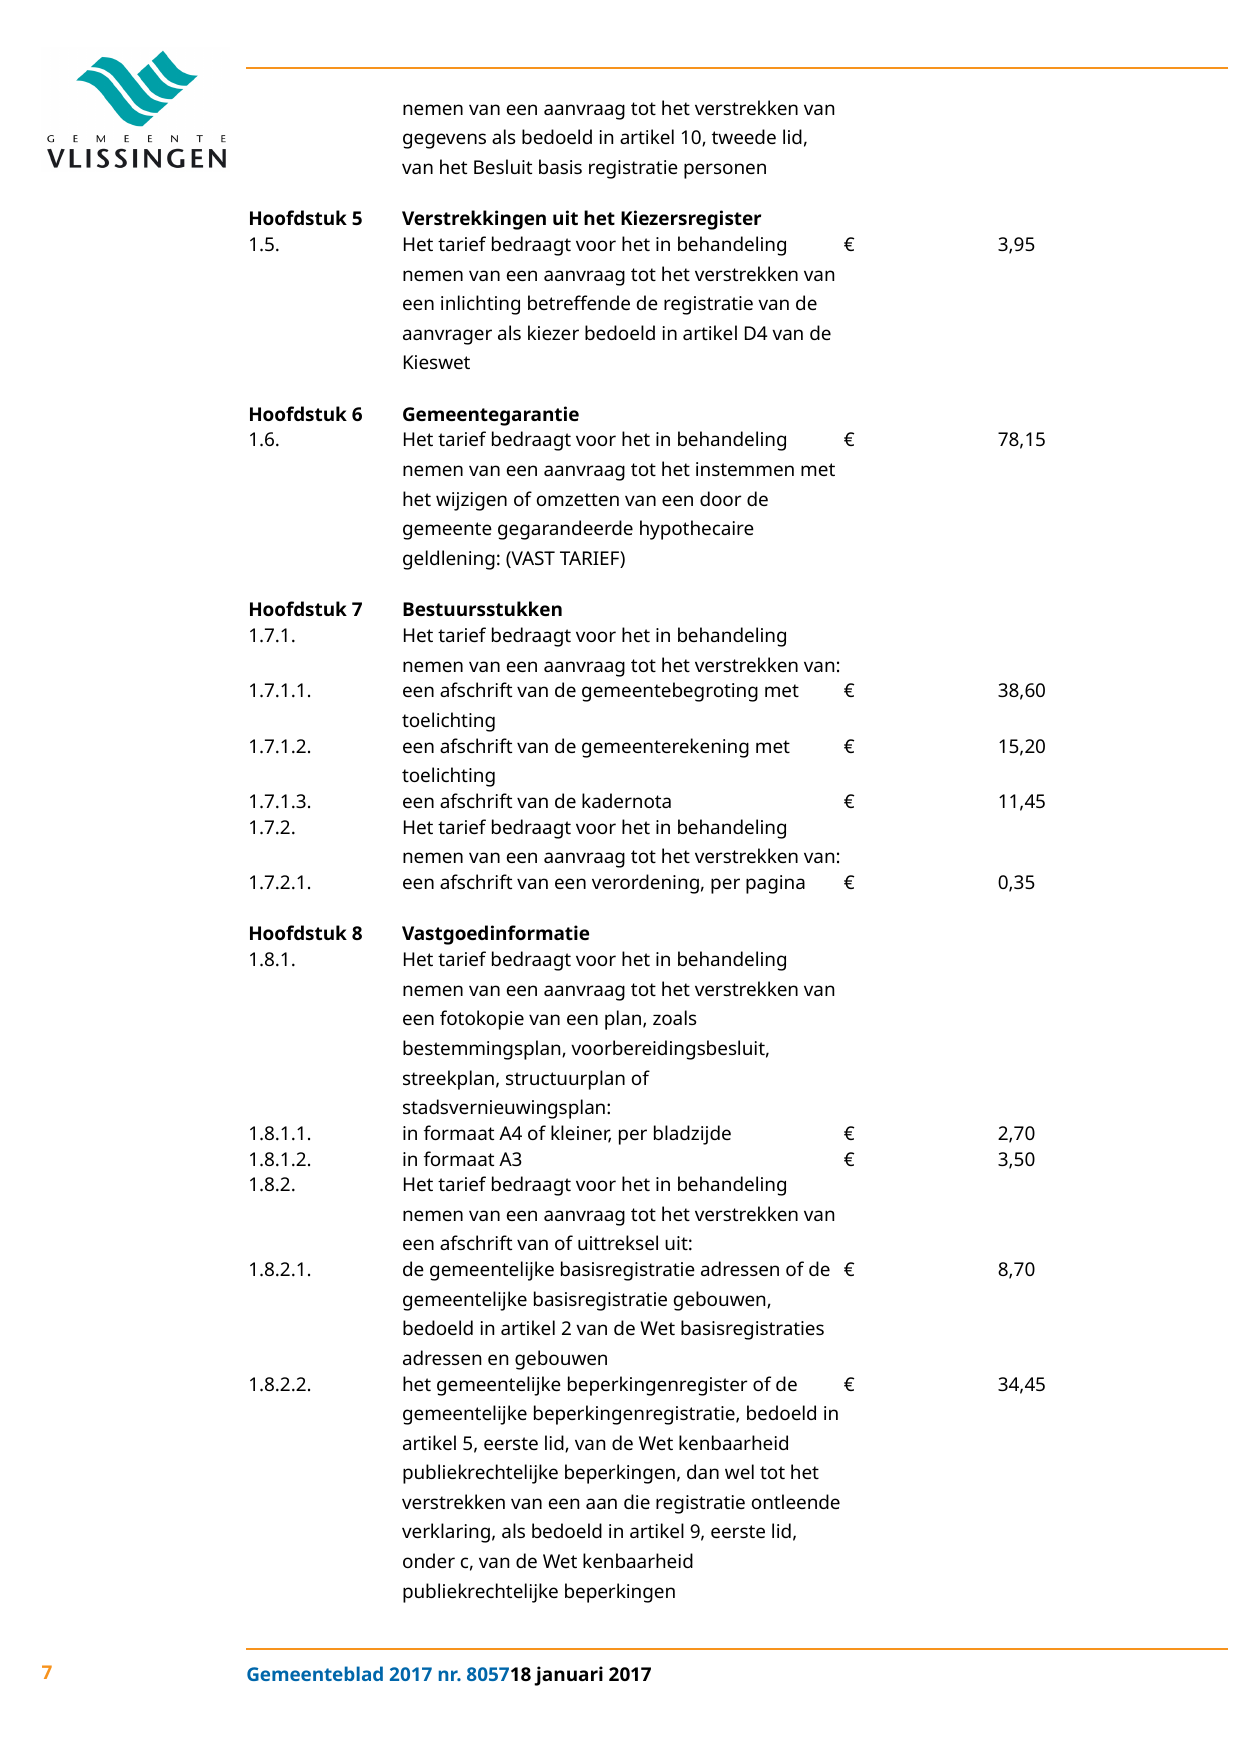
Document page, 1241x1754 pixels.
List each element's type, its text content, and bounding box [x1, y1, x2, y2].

table_cell [402, 180, 844, 205]
table_cell € [844, 869, 998, 895]
table_cell Hoofdstuk 8 [248, 921, 402, 946]
table_cell Het tarief bedraagt voor het in behandeling nemen van een aanvraag tot het instemmen met het wijzigen of omzetten van een door de gemeente gegarandeerde hypothecaire geldlening: (VAST TARIEF) [402, 427, 844, 571]
table_cell [844, 205, 998, 231]
table_cell 1.8.1.1. [248, 1120, 402, 1146]
table_cell 3,95 [998, 231, 1152, 375]
table_cell € [844, 1146, 998, 1171]
table_cell [998, 814, 1152, 869]
table_cell [248, 375, 402, 401]
table_cell [844, 375, 998, 401]
table_cell [844, 946, 998, 1120]
table_cell 78,15 [998, 427, 1152, 571]
table_cell nemen van een aanvraag tot het verstrekken van gegevens als bedoeld in artikel 10, tweede lid, van het Besluit basis registratie personen [402, 95, 844, 180]
table_cell € [844, 427, 998, 571]
table_cell Gemeentegarantie [402, 401, 844, 427]
table_cell de gemeentelijke basisregistratie adressen of de gemeentelijke basisregistratie gebouwen, bedoeld in artikel 2 van de Wet basisregistraties adressen en gebouwen [402, 1256, 844, 1371]
table_cell [844, 622, 998, 677]
table_cell [998, 622, 1152, 677]
table_cell 1.6. [248, 427, 402, 571]
table_cell [998, 401, 1152, 427]
table_cell Hoofdstuk 5 [248, 205, 402, 231]
table_cell 1.5. [248, 231, 402, 375]
table_cell € [844, 678, 998, 733]
table_cell [844, 180, 998, 205]
table_cell 8,70 [998, 1256, 1152, 1371]
table_cell 2,70 [998, 1120, 1152, 1146]
table_cell [844, 1171, 998, 1256]
table_cell [844, 814, 998, 869]
table_cell in formaat A4 of kleiner, per bladzijde [402, 1120, 844, 1146]
table_cell [844, 921, 998, 946]
table_cell € [844, 733, 998, 788]
table_cell Het tarief bedraagt voor het in behandeling nemen van een aanvraag tot het verstrekken van een afschrift van of uittreksel uit: [402, 1171, 844, 1256]
table_cell 1.8.2.1. [248, 1256, 402, 1371]
table_cell [998, 375, 1152, 401]
table_cell [402, 375, 844, 401]
table_cell [402, 571, 844, 596]
table_cell 1.8.2. [248, 1171, 402, 1256]
table_cell [998, 205, 1152, 231]
table_cell [998, 921, 1152, 946]
table_cell [248, 895, 402, 921]
table_cell Hoofdstuk 7 [248, 596, 402, 622]
table_cell Het tarief bedraagt voor het in behandeling nemen van een aanvraag tot het verstrekken van een fotokopie van een plan, zoals bestemmingsplan, voorbereidingsbesluit, streekplan, structuurplan of stadsvernieuwingsplan: [402, 946, 844, 1120]
table_cell € [844, 1256, 998, 1371]
table_cell 1.8.1. [248, 946, 402, 1120]
table_cell in formaat A3 [402, 1146, 844, 1171]
table_cell het gemeentelijke beperkingenregister of de gemeentelijke beperkingenregistratie, bedoeld in artikel 5, eerste lid, van de Wet kenbaarheid publiekrechtelijke beperkingen, dan wel tot het verstrekken van een aan die registratie ontleende verklaring, als bedoeld in artikel 9, eerste lid, onder c, van de Wet kenbaarheid publiekrechtelijke beperkingen [402, 1371, 844, 1604]
table_cell [248, 571, 402, 596]
table_cell [998, 95, 1152, 180]
table_cell 11,45 [998, 788, 1152, 814]
table_cell een afschrift van de kadernota [402, 788, 844, 814]
table_cell € [844, 1120, 998, 1146]
picture [41, 47, 231, 172]
table_cell Verstrekkingen uit het Kiezersregister [402, 205, 844, 231]
table_cell € [844, 231, 998, 375]
table_cell [998, 895, 1152, 921]
table_cell 1.7.2.1. [248, 869, 402, 895]
table_cell Vastgoedinformatie [402, 921, 844, 946]
table_cell [844, 401, 998, 427]
table_cell Het tarief bedraagt voor het in behandeling nemen van een aanvraag tot het verstrekken van: [402, 814, 844, 869]
table_cell [402, 895, 844, 921]
table_cell [998, 180, 1152, 205]
table_cell [998, 571, 1152, 596]
table_cell 1.7.1.3. [248, 788, 402, 814]
table_cell 1.7.1. [248, 622, 402, 677]
table_cell [248, 95, 402, 180]
table_cell een afschrift van de gemeentebegroting met toelichting [402, 678, 844, 733]
table_cell een afschrift van de gemeenterekening met toelichting [402, 733, 844, 788]
table_cell een afschrift van een verordening, per pagina [402, 869, 844, 895]
table_cell 1.7.1.1. [248, 678, 402, 733]
table_cell [998, 1171, 1152, 1256]
table_cell [998, 946, 1152, 1120]
table_cell [248, 180, 402, 205]
table_cell 1.8.2.2. [248, 1371, 402, 1604]
table_cell 15,20 [998, 733, 1152, 788]
table_cell [844, 596, 998, 622]
table_cell [998, 596, 1152, 622]
table_cell [844, 571, 998, 596]
table_cell 1.7.2. [248, 814, 402, 869]
table_cell € [844, 788, 998, 814]
table_cell [844, 895, 998, 921]
table_cell Hoofdstuk 6 [248, 401, 402, 427]
table_cell 38,60 [998, 678, 1152, 733]
table_cell [844, 95, 998, 180]
table_cell Het tarief bedraagt voor het in behandeling nemen van een aanvraag tot het verstrekken van een inlichting betreffende de registratie van de aanvrager als kiezer bedoeld in artikel D4 van de Kieswet [402, 231, 844, 375]
table_cell 34,45 [998, 1371, 1152, 1604]
table_cell € [844, 1371, 998, 1604]
table_cell 0,35 [998, 869, 1152, 895]
table_cell Het tarief bedraagt voor het in behandeling nemen van een aanvraag tot het verstrekken van: [402, 622, 844, 677]
table_cell Bestuursstukken [402, 596, 844, 622]
table_cell 3,50 [998, 1146, 1152, 1171]
table_cell 1.7.1.2. [248, 733, 402, 788]
table_cell 1.8.1.2. [248, 1146, 402, 1171]
